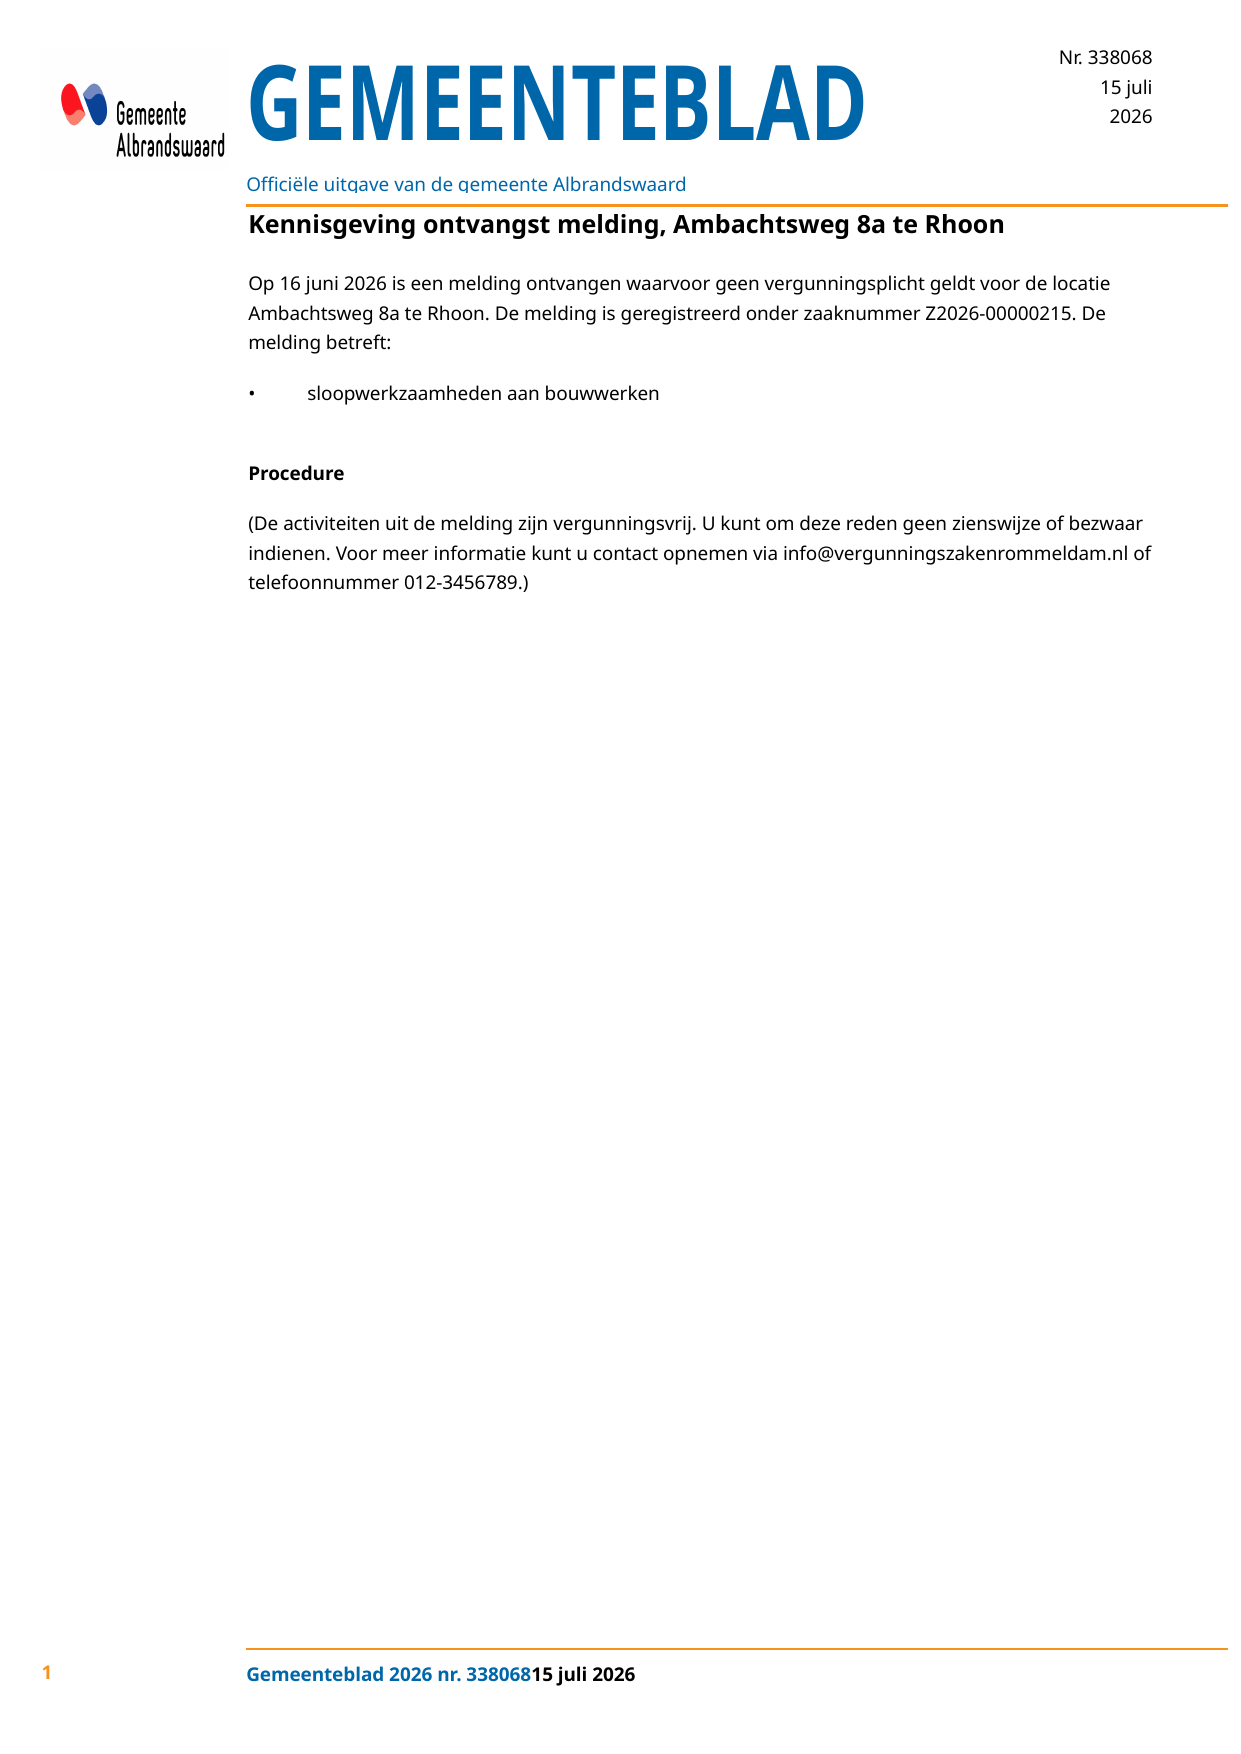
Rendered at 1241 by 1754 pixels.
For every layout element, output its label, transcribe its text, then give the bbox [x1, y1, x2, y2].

text (De activiteiten uit de melding zijn vergunningsvrij. U kunt om deze reden geen zienswijze of bezwaar indienen. Voor meer informatie kunt u contact opnemen via info@vergunningszakenrommeldam.nl of telefoonnummer 012-3456789.) [248, 510, 1152, 595]
text Kennisgeving ontvangst melding, Ambachtsweg 8a te Rhoon [248, 207, 1152, 241]
text Op 16 juni 2026 is een melding ontvangen waarvoor geen vergunningsplicht geldt voor de locatie Ambachtsweg 8a te Rhoon. De melding is geregistreerd onder zaaknummer Z2026-00000215. De melding betreft: [248, 270, 1152, 355]
list sloopwerkzaamheden aan bouwwerken [248, 380, 1152, 406]
text Procedure [248, 460, 1152, 486]
picture [41, 47, 231, 172]
